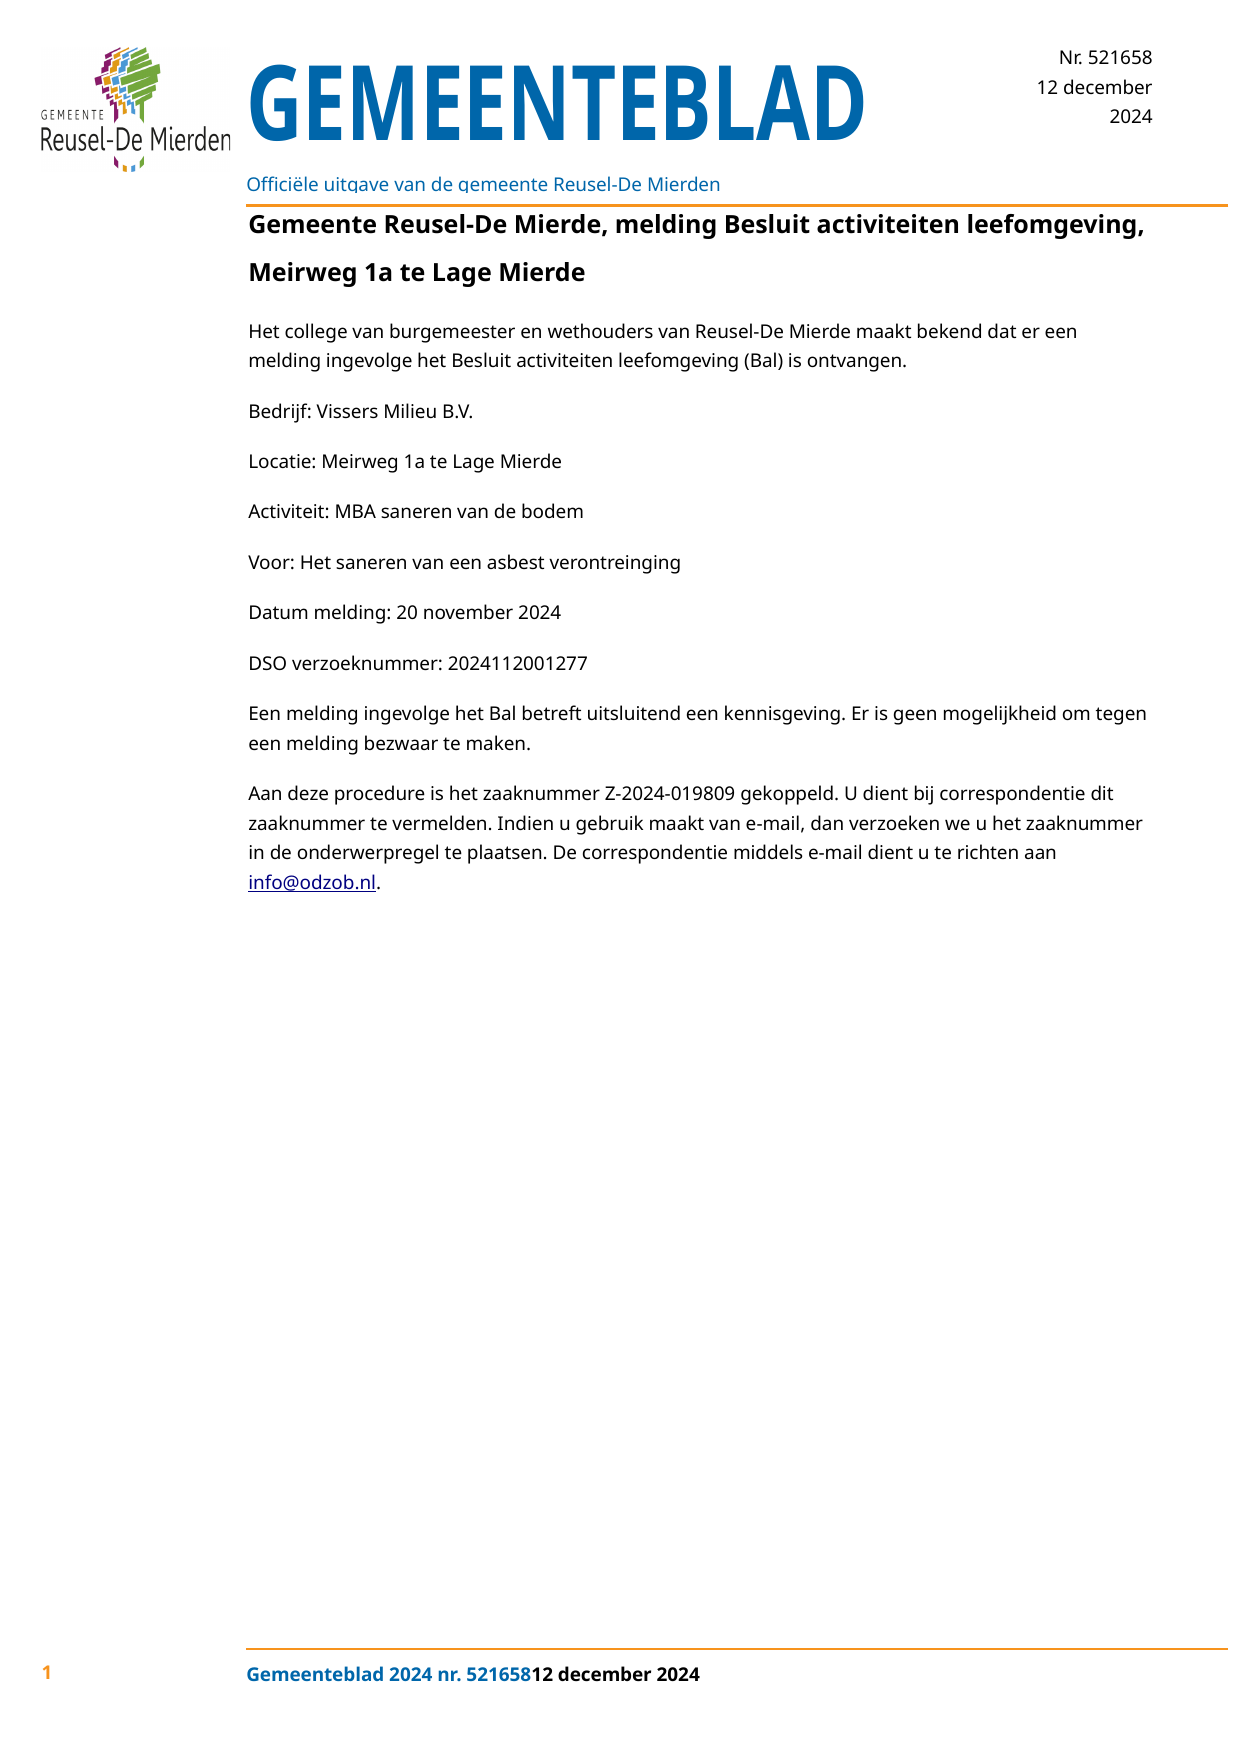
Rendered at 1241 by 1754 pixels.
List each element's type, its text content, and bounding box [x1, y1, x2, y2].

text Activiteit: MBA saneren van de bodem [248, 499, 1152, 524]
text Voor: Het saneren van een asbest verontreinging [248, 549, 1152, 575]
text Datum melding: 20 november 2024 [248, 599, 1152, 625]
text DSO verzoeknummer: 2024112001277 [248, 650, 1152, 676]
text Aan deze procedure is het zaaknummer Z-2024-019809 gekoppeld. U dient bij correspondentie dit zaaknummer te vermelden. Indien u gebruik maakt van e-mail, dan verzoeken we u het zaaknummer in de onderwerpregel te plaatsen. De correspondentie middels e-mail dient u te richten aan info@odzob.nl. [248, 780, 1152, 895]
text Bedrijf: Vissers Milieu B.V. [248, 398, 1152, 424]
text Locatie: Meirweg 1a te Lage Mierde [248, 448, 1152, 474]
text Een melding ingevolge het Bal betreft uitsluitend een kennisgeving. Er is geen mogelijkheid om tegen een melding bezwaar te maken. [248, 700, 1152, 756]
picture [41, 47, 231, 172]
text Gemeente Reusel-De Mierde, melding Besluit activiteiten leefomgeving, Meirweg 1a te Lage Mierde [248, 207, 1152, 288]
text Het college van burgemeester en wethouders van Reusel-De Mierde maakt bekend dat er een melding ingevolge het Besluit activiteiten leefomgeving (Bal) is ontvangen. [248, 318, 1152, 373]
